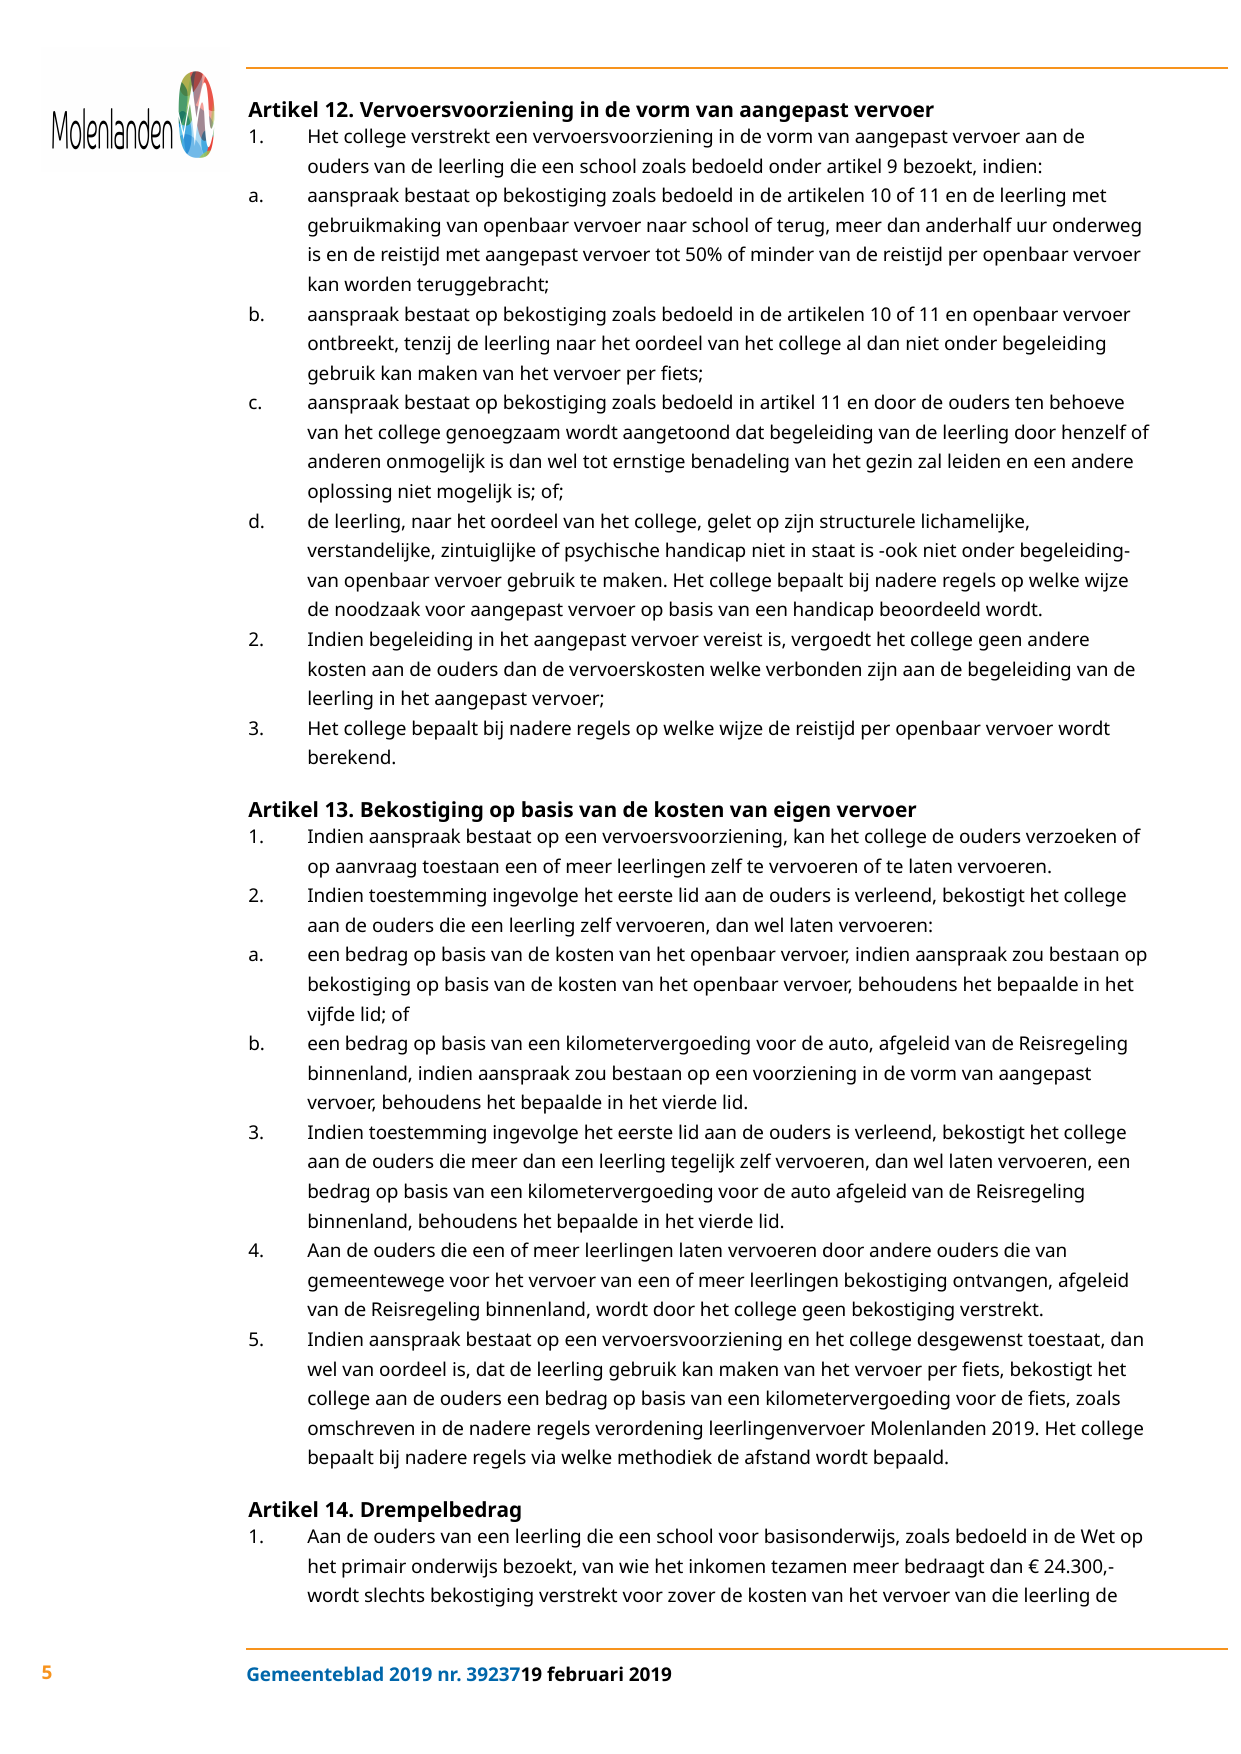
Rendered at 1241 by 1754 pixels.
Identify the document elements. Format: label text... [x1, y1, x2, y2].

list de leerling, naar het oordeel van het college, gelet op zijn structurele lichamelijke, verstandelijke, zintuiglijke of psychische handicap niet in staat is -ook niet onder begeleiding- van openbaar vervoer gebruik te maken. Het college bepaalt bij nadere regels op welke wijze de noodzaak voor aangepast vervoer op basis van een handicap beoordeeld wordt. [248, 508, 1152, 622]
list Indien begeleiding in het aangepast vervoer vereist is, vergoedt het college geen andere kosten aan de ouders dan de vervoerskosten welke verbonden zijn aan de begeleiding van de leerling in het aangepast vervoer; [248, 626, 1152, 711]
list Het college verstrekt een vervoersvoorziening in de vorm van aangepast vervoer aan de ouders van de leerling die een school zoals bedoeld onder artikel 9 bezoekt, indien: [248, 123, 1152, 178]
list Het college bepaalt bij nadere regels op welke wijze de reistijd per openbaar vervoer wordt berekend. [248, 715, 1152, 770]
list Indien aanspraak bestaat op een vervoersvoorziening en het college desgewenst toestaat, dan wel van oordeel is, dat de leerling gebruik kan maken van het vervoer per fiets, bekostigt het college aan de ouders een bedrag op basis van een kilometervergoeding voor de fiets, zoals omschreven in de nadere regels verordening leerlingenvervoer Molenlanden 2019. Het college bepaalt bij nadere regels via welke methodiek de afstand wordt bepaald. [248, 1326, 1152, 1470]
list aanspraak bestaat op bekostiging zoals bedoeld in de artikelen 10 of 11 en openbaar vervoer ontbreekt, tenzij de leerling naar het oordeel van het college al dan niet onder begeleiding gebruik kan maken van het vervoer per fiets; [248, 301, 1152, 386]
list aanspraak bestaat op bekostiging zoals bedoeld in artikel 11 en door de ouders ten behoeve van het college genoegzaam wordt aangetoond dat begeleiding van de leerling door henzelf of anderen onmogelijk is dan wel tot ernstige benadeling van het gezin zal leiden en een andere oplossing niet mogelijk is; of; [248, 389, 1152, 504]
list Indien toestemming ingevolge het eerste lid aan de ouders is verleend, bekostigt het college aan de ouders die een leerling zelf vervoeren, dan wel laten vervoeren: [248, 882, 1152, 938]
list Aan de ouders die een of meer leerlingen laten vervoeren door andere ouders die van gemeentewege voor het vervoer van een of meer leerlingen bekostiging ontvangen, afgeleid van de Reisregeling binnenland, wordt door het college geen bekostiging verstrekt. [248, 1237, 1152, 1322]
list Aan de ouders van een leerling die een school voor basisonderwijs, zoals bedoeld in de Wet op het primair onderwijs bezoekt, van wie het inkomen tezamen meer bedraagt dan € 24.300,- wordt slechts bekostiging verstrekt voor zover de kosten van het vervoer van die leerling de [248, 1523, 1152, 1608]
text Artikel 14. Drempelbedrag [248, 1495, 1152, 1523]
list een bedrag op basis van een kilometervergoeding voor de auto, afgeleid van de Reisregeling binnenland, indien aanspraak zou bestaan op een voorziening in de vorm van aangepast vervoer, behoudens het bepaalde in het vierde lid. [248, 1030, 1152, 1115]
list een bedrag op basis van de kosten van het openbaar vervoer, indien aanspraak zou bestaan op bekostiging op basis van de kosten van het openbaar vervoer, behoudens het bepaalde in het vijfde lid; of [248, 942, 1152, 1027]
text Artikel 13. Bekostiging op basis van de kosten van eigen vervoer [248, 795, 1152, 823]
picture [41, 47, 231, 172]
list Indien aanspraak bestaat op een vervoersvoorziening, kan het college de ouders verzoeken of op aanvraag toestaan een of meer leerlingen zelf te vervoeren of te laten vervoeren. [248, 823, 1152, 879]
list Indien toestemming ingevolge het eerste lid aan de ouders is verleend, bekostigt het college aan de ouders die meer dan een leerling tegelijk zelf vervoeren, dan wel laten vervoeren, een bedrag op basis van een kilometervergoeding voor de auto afgeleid van de Reisregeling binnenland, behoudens het bepaalde in het vierde lid. [248, 1119, 1152, 1234]
text Artikel 12. Vervoersvoorziening in de vorm van aangepast vervoer [248, 95, 1152, 123]
list aanspraak bestaat op bekostiging zoals bedoeld in de artikelen 10 of 11 en de leerling met gebruikmaking van openbaar vervoer naar school of terug, meer dan anderhalf uur onderweg is en de reistijd met aangepast vervoer tot 50% of minder van de reistijd per openbaar vervoer kan worden teruggebracht; [248, 182, 1152, 297]
